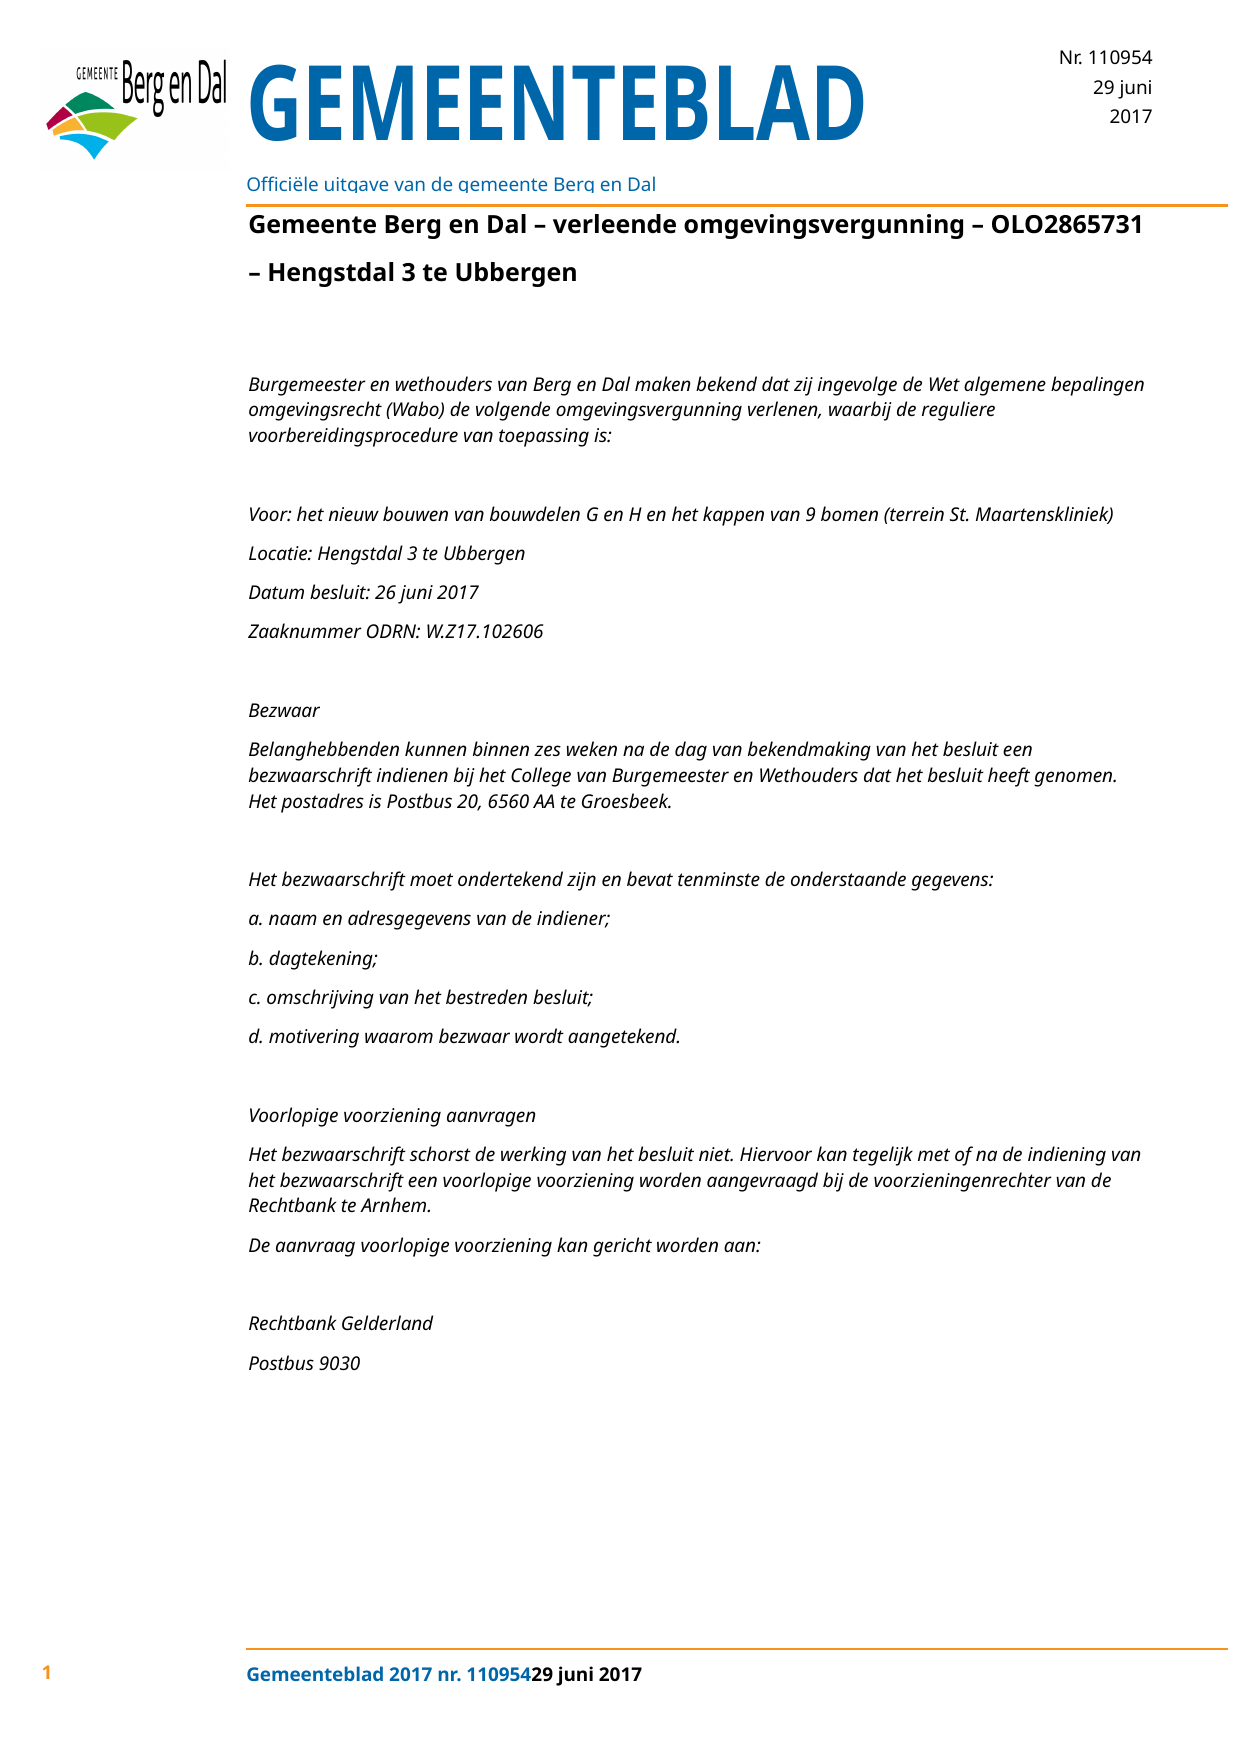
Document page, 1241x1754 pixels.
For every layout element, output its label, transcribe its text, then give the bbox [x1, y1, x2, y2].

text b. dagtekening; [248, 945, 1152, 971]
text Voorlopige voorziening aanvragen [248, 1102, 1152, 1128]
text De aanvraag voorlopige voorziening kan gericht worden aan: [248, 1232, 1152, 1258]
text c. omschrijving van het bestreden besluit; [248, 984, 1152, 1010]
text Burgemeester en wethouders van Berg en Dal maken bekend dat zij ingevolge de Wet algemene bepalingen omgevingsrecht (Wabo) de volgende omgevingsvergunning verlenen, waarbij de reguliere voorbereidingsprocedure van toepassing is: [248, 371, 1152, 448]
text Belanghebbenden kunnen binnen zes weken na de dag van bekendmaking van het besluit een bezwaarschrift indienen bij het College van Burgemeester en Wethouders dat het besluit heeft genomen. Het postadres is Postbus 20, 6560 AA te Groesbeek. [248, 736, 1152, 813]
text Postbus 9030 [248, 1350, 1152, 1376]
text Het bezwaarschrift moet ondertekend zijn en bevat tenminste de onderstaande gegevens: [248, 866, 1152, 892]
text Zaaknummer ODRN: W.Z17.102606 [248, 618, 1152, 644]
text Voor: het nieuw bouwen van bouwdelen G en H en het kappen van 9 bomen (terrein St. Maartenskliniek) [248, 501, 1152, 526]
text Rechtbank Gelderland [248, 1311, 1152, 1336]
text d. motivering waarom bezwaar wordt aangetekend. [248, 1023, 1152, 1049]
text Datum besluit: 26 juni 2017 [248, 579, 1152, 605]
text Locatie: Hengstdal 3 te Ubbergen [248, 540, 1152, 566]
text a. naam en adresgegevens van de indiener; [248, 906, 1152, 931]
text Bezwaar [248, 697, 1152, 723]
text Gemeente Berg en Dal – verleende omgevingsvergunning – OLO2865731 – Hengstdal 3 te Ubbergen [248, 207, 1152, 288]
text Het bezwaarschrift schorst de werking van het besluit niet. Hiervoor kan tegelijk met of na de indiening van het bezwaarschrift een voorlopige voorziening worden aangevraagd bij de voorzieningenrechter van de Rechtbank te Arnhem. [248, 1141, 1152, 1218]
picture [41, 47, 231, 172]
